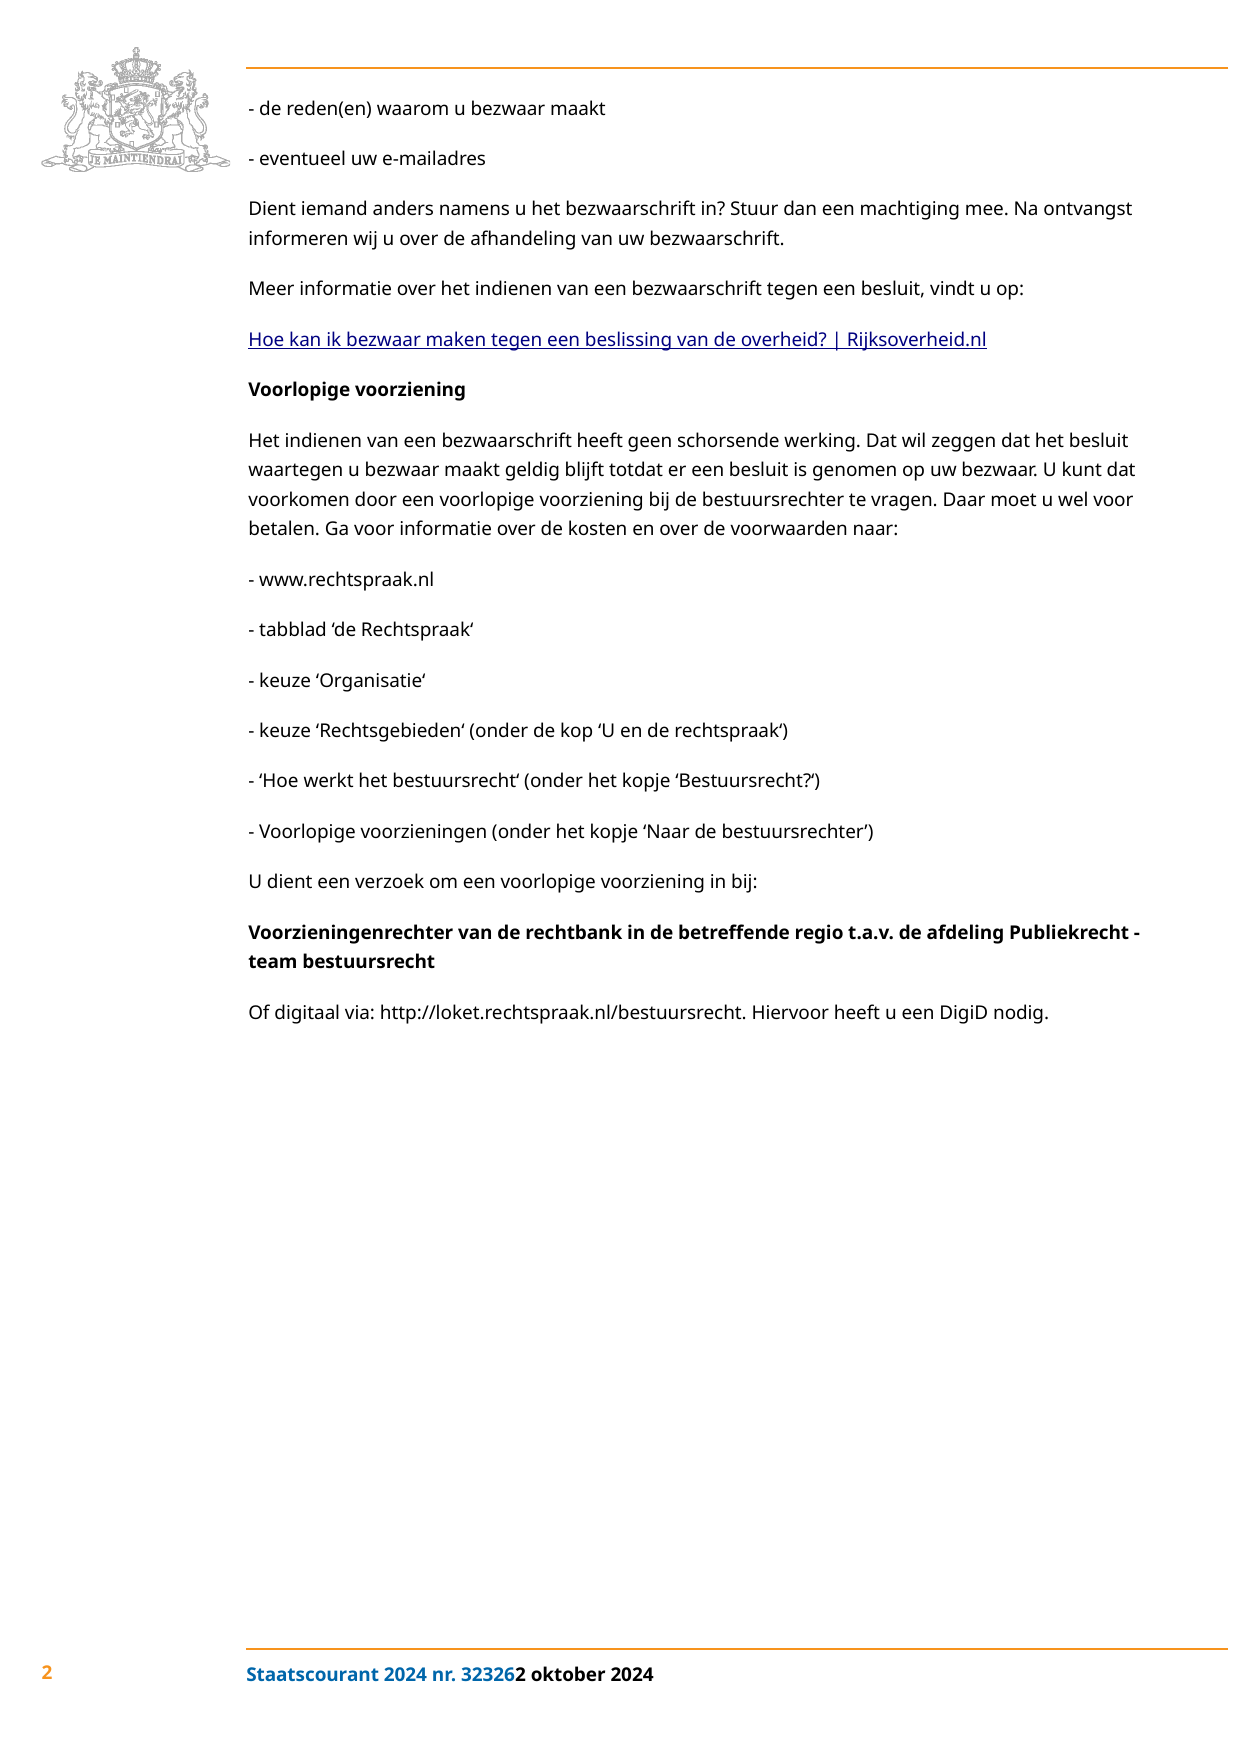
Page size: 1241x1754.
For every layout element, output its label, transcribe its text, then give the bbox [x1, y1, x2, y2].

text Hoe kan ik bezwaar maken tegen een beslissing van de overheid? | Rijksoverheid.nl [248, 326, 1152, 352]
text Dient iemand anders namens u het bezwaarschrift in? Stuur dan een machtiging mee. Na ontvangst informeren wij u over de afhandeling van uw bezwaarschrift. [248, 196, 1152, 251]
picture [41, 47, 231, 172]
text Voorlopige voorziening [248, 376, 1152, 402]
text - keuze ‘Organisatie‘ [248, 667, 1152, 693]
text U dient een verzoek om een voorlopige voorziening in bij: [248, 868, 1152, 894]
text Het indienen van een bezwaarschrift heeft geen schorsende werking. Dat wil zeggen dat het besluit waartegen u bezwaar maakt geldig blijft totdat er een besluit is genomen op uw bezwaar. U kunt dat voorkomen door een voorlopige voorziening bij de bestuursrechter te vragen. Daar moet u wel voor betalen. Ga voor informatie over de kosten en over de voorwaarden naar: [248, 427, 1152, 541]
text - www.rechtspraak.nl [248, 566, 1152, 592]
text - Voorlopige voorzieningen (onder het kopje ‘Naar de bestuursrechter’) [248, 818, 1152, 844]
text Meer informatie over het indienen van een bezwaarschrift tegen een besluit, vindt u op: [248, 276, 1152, 301]
text - keuze ‘Rechtsgebieden‘ (onder de kop ‘U en de rechtspraak‘) [248, 717, 1152, 743]
text Voorzieningenrechter van de rechtbank in de betreffende regio t.a.v. de afdeling Publiekrecht - team bestuursrecht [248, 919, 1152, 974]
text - eventueel uw e-mailadres [248, 145, 1152, 171]
text - tabblad ‘de Rechtspraak‘ [248, 616, 1152, 642]
text - ‘Hoe werkt het bestuursrecht‘ (onder het kopje ‘Bestuursrecht?‘) [248, 768, 1152, 793]
text Of digitaal via: http://loket.rechtspraak.nl/bestuursrecht. Hiervoor heeft u een DigiD nodig. [248, 999, 1152, 1025]
text - de reden(en) waarom u bezwaar maakt [248, 95, 1152, 121]
